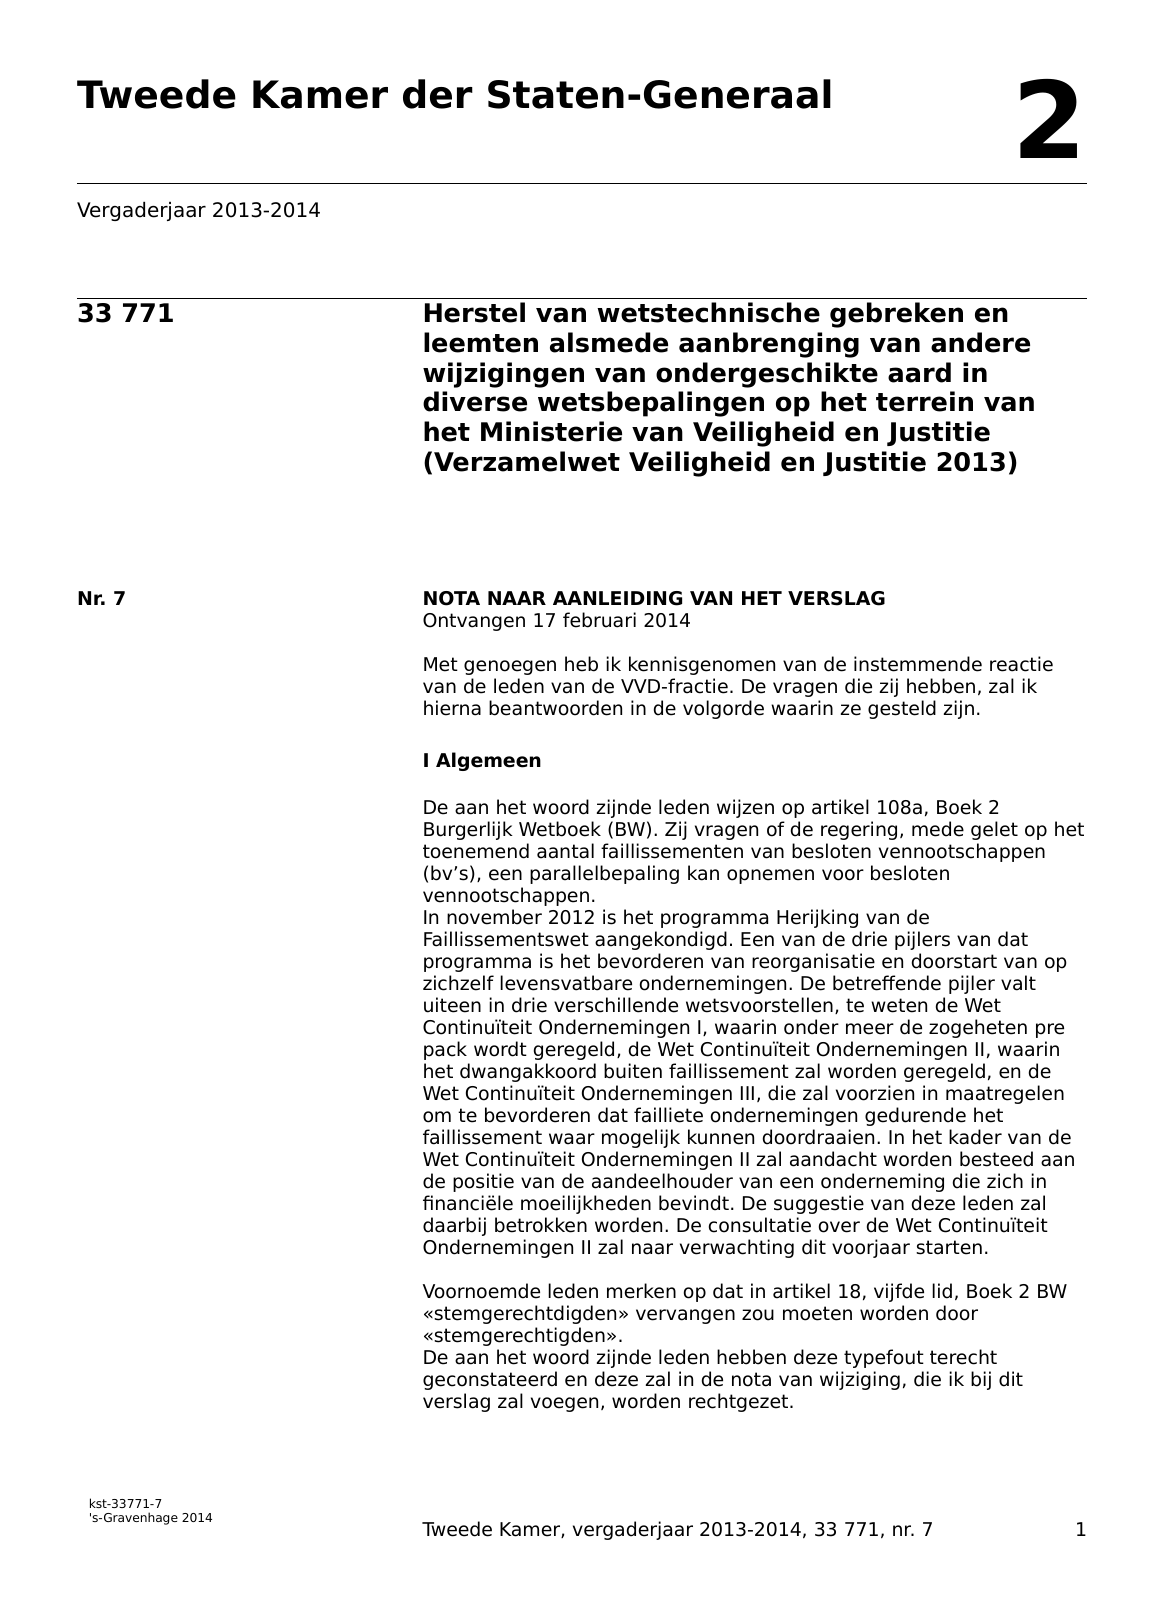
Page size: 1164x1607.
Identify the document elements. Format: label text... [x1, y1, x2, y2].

text kst-33771-7 [88, 1497, 323, 1511]
text Ontvangen 17 februari 2014 [422, 610, 1087, 632]
table_header Tweede Kamer der Staten-Generaal [77, 59, 886, 183]
subtitle 33 771 Herstel van wetstechnische gebreken en leemten alsmede aanbrenging van andere wijzigingen van ondergeschikte aard in diverse wetsbepalingen op het terrein van het Ministerie van Veiligheid en Justitie (Verzamelwet Veiligheid en Justitie 2013) [77, 299, 1087, 477]
table_header 2 [886, 59, 1087, 183]
subtitle Nr. 7 NOTA NAAR AANLEIDING VAN HET VERSLAG [77, 588, 1087, 610]
text Met genoegen heb ik kennisgenomen van de instemmende reactie van de leden van de VVD-fractie. De vragen die zij hebben, zal ik hierna beantwoorden in de volgorde waarin ze gesteld zijn. [422, 654, 1087, 720]
subtitle I Algemeen [422, 750, 1087, 772]
text In november 2012 is het programma Herijking van de Faillissementswet aangekondigd. Een van de drie pijlers van dat programma is het bevorderen van reorganisatie en doorstart van op zichzelf levensvatbare ondernemingen. De betreffende pijler valt uiteen in drie verschillende wetsvoorstellen, te weten de Wet Continuïteit Ondernemingen I, waarin onder meer de zogeheten pre pack wordt geregeld, de Wet Continuïteit Ondernemingen II, waarin het dwangakkoord buiten faillissement zal worden geregeld, en de Wet Continuïteit Ondernemingen III, die zal voorzien in maatregelen om te bevorderen dat failliete ondernemingen gedurende het faillissement waar mogelijk kunnen doordraaien. In het kader van de Wet Continuïteit Ondernemingen II zal aandacht worden besteed aan de positie van de aandeelhouder van een onderneming die zich in financiële moeilijkheden bevindt. De suggestie van deze leden zal daarbij betrokken worden. De consultatie over de Wet Continuïteit Ondernemingen II zal naar verwachting dit voorjaar starten. [422, 907, 1087, 1259]
text 's-Gravenhage 2014 [88, 1511, 323, 1525]
text De aan het woord zijnde leden hebben deze typefout terecht geconstateerd en deze zal in de nota van wijziging, die ik bij dit verslag zal voegen, worden rechtgezet. [422, 1347, 1087, 1413]
table_cell Vergaderjaar 2013-2014 [77, 184, 1087, 298]
text De aan het woord zijnde leden wijzen op artikel 108a, Boek 2 Burgerlijk Wetboek (BW). Zij vragen of de regering, mede gelet op het toenemend aantal faillissementen van besloten vennootschappen (bv’s), een parallelbepaling kan opnemen voor besloten vennootschappen. [422, 797, 1087, 907]
text Voornoemde leden merken op dat in artikel 18, vijfde lid, Boek 2 BW «stemgerechtdigden» vervangen zou moeten worden door «stemgerechtigden». [422, 1281, 1087, 1347]
